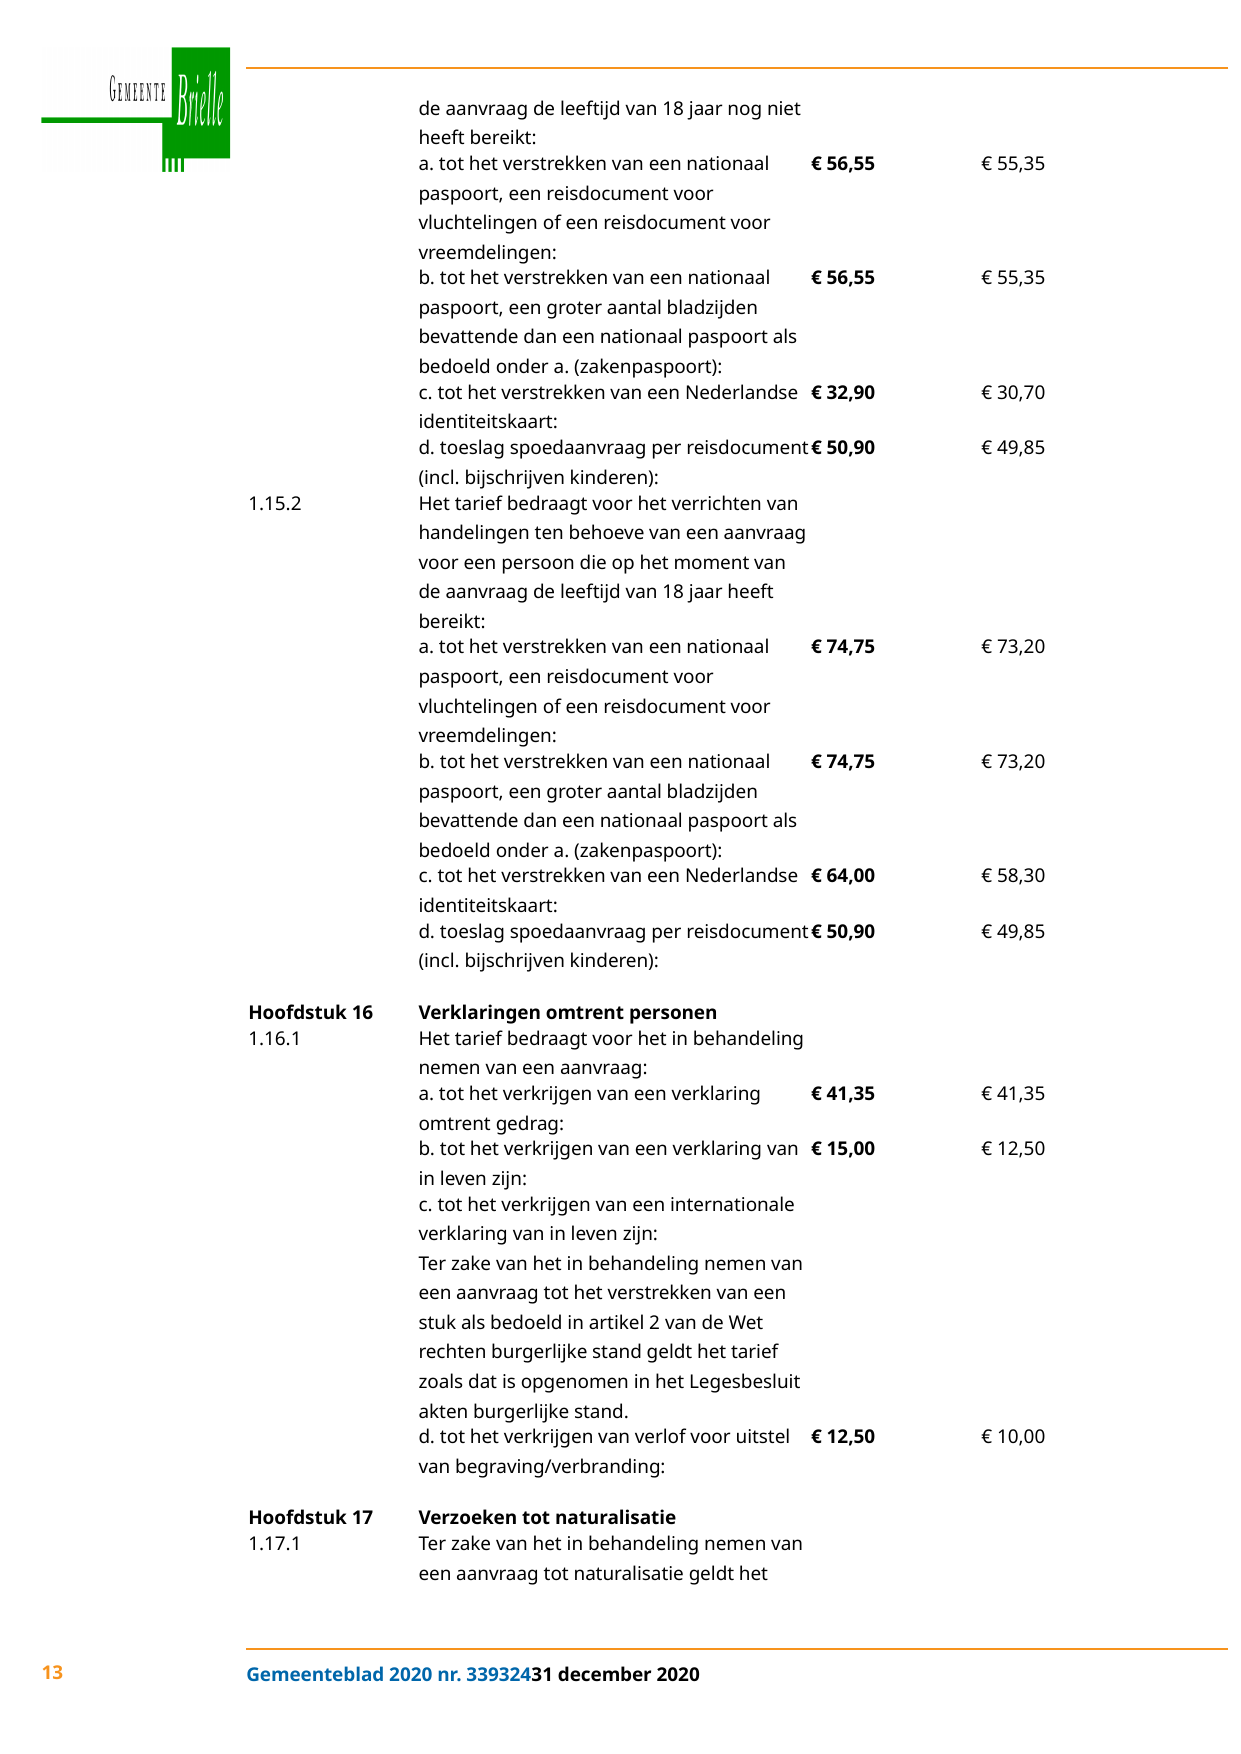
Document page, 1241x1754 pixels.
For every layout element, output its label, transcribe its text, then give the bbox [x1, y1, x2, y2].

table_cell [811, 1191, 981, 1423]
table_cell [418, 1479, 811, 1504]
table_cell [981, 490, 1152, 634]
table_cell € 55,35 [981, 265, 1152, 379]
table_cell d. tot het verkrijgen van verlof voor uitstel van begraving/verbranding: [418, 1424, 811, 1479]
table_cell [981, 1505, 1152, 1530]
table_cell [248, 918, 418, 973]
table_cell 1.15.2 [248, 490, 418, 634]
table_cell d. toeslag spoedaanvraag per reisdocument (incl. bijschrijven kinderen): [418, 918, 811, 973]
table_cell € 32,90 [811, 379, 981, 434]
picture [41, 47, 231, 172]
table_cell [981, 999, 1152, 1025]
table_cell Het tarief bedraagt voor het verrichten van handelingen ten behoeve van een aanvraag voor een persoon die op het moment van de aanvraag de leeftijd van 18 jaar heeft bereikt: [418, 490, 811, 634]
table_cell € 50,90 [811, 434, 981, 490]
table_cell a. tot het verstrekken van een nationaal paspoort, een reisdocument voor vluchtelingen of een reisdocument voor vreemdelingen: [418, 634, 811, 748]
table_cell € 56,55 [811, 265, 981, 379]
table_cell [248, 1424, 418, 1479]
table_cell [811, 1530, 981, 1586]
table_cell b. tot het verkrijgen van een verklaring van in leven zijn: [418, 1135, 811, 1191]
table_cell [248, 973, 418, 999]
table_cell € 55,35 [981, 150, 1152, 264]
table_cell € 49,85 [981, 434, 1152, 490]
table_cell € 73,20 [981, 634, 1152, 748]
table_cell [981, 1530, 1152, 1586]
table_cell € 74,75 [811, 748, 981, 863]
table_cell c. tot het verkrijgen van een internationale verklaring van in leven zijn: Ter zake van het in behandeling nemen van een aanvraag tot het verstrekken van een stuk als bedoeld in artikel 2 van de Wet rechten burgerlijke stand geldt het tarief zoals dat is opgenomen in het Legesbesluit akten burgerlijke stand. [418, 1191, 811, 1423]
table_cell [248, 1135, 418, 1191]
table_cell d. toeslag spoedaanvraag per reisdocument (incl. bijschrijven kinderen): [418, 434, 811, 490]
table_cell [248, 863, 418, 918]
table_cell € 10,00 [981, 1424, 1152, 1479]
table_cell € 74,75 [811, 634, 981, 748]
table_cell Hoofdstuk 16 [248, 999, 418, 1025]
table_cell € 41,35 [811, 1080, 981, 1135]
table_cell a. tot het verstrekken van een nationaal paspoort, een reisdocument voor vluchtelingen of een reisdocument voor vreemdelingen: [418, 150, 811, 264]
table_cell [248, 434, 418, 490]
table_cell [248, 634, 418, 748]
table_cell 1.16.1 [248, 1025, 418, 1080]
table_cell de aanvraag de leeftijd van 18 jaar nog niet heeft bereikt: [418, 95, 811, 150]
table_cell [248, 748, 418, 863]
table_cell € 73,20 [981, 748, 1152, 863]
table_cell € 30,70 [981, 379, 1152, 434]
table_cell 1.17.1 [248, 1530, 418, 1586]
table_cell € 49,85 [981, 918, 1152, 973]
table_cell [811, 490, 981, 634]
table_cell [981, 1191, 1152, 1423]
table_cell [811, 973, 981, 999]
table_cell [981, 1479, 1152, 1504]
table_cell € 50,90 [811, 918, 981, 973]
table_cell [248, 1080, 418, 1135]
table_cell [811, 999, 981, 1025]
table_cell [248, 265, 418, 379]
table_cell € 41,35 [981, 1080, 1152, 1135]
table_cell [811, 95, 981, 150]
table_cell c. tot het verstrekken van een Nederlandse identiteitskaart: [418, 379, 811, 434]
table_cell [981, 1025, 1152, 1080]
table_cell € 15,00 [811, 1135, 981, 1191]
table_cell Hoofdstuk 17 [248, 1505, 418, 1530]
table_cell [811, 1505, 981, 1530]
table_cell [811, 1025, 981, 1080]
table_cell [248, 95, 418, 150]
table_cell [248, 379, 418, 434]
table_cell € 58,30 [981, 863, 1152, 918]
table_cell b. tot het verstrekken van een nationaal paspoort, een groter aantal bladzijden bevattende dan een nationaal paspoort als bedoeld onder a. (zakenpaspoort): [418, 748, 811, 863]
table_cell [811, 1479, 981, 1504]
table_cell [248, 1479, 418, 1504]
table_cell € 56,55 [811, 150, 981, 264]
table_cell [248, 150, 418, 264]
table_cell € 64,00 [811, 863, 981, 918]
table_cell Verzoeken tot naturalisatie [418, 1505, 811, 1530]
table_cell Ter zake van het in behandeling nemen van een aanvraag tot naturalisatie geldt het [418, 1530, 811, 1586]
table_cell [981, 95, 1152, 150]
table_cell [248, 1191, 418, 1423]
table_cell b. tot het verstrekken van een nationaal paspoort, een groter aantal bladzijden bevattende dan een nationaal paspoort als bedoeld onder a. (zakenpaspoort): [418, 265, 811, 379]
table_cell [418, 973, 811, 999]
table_cell € 12,50 [981, 1135, 1152, 1191]
table_cell Het tarief bedraagt voor het in behandeling nemen van een aanvraag: [418, 1025, 811, 1080]
table_cell € 12,50 [811, 1424, 981, 1479]
table_cell c. tot het verstrekken van een Nederlandse identiteitskaart: [418, 863, 811, 918]
table_cell [981, 973, 1152, 999]
table_cell Verklaringen omtrent personen [418, 999, 811, 1025]
table_cell a. tot het verkrijgen van een verklaring omtrent gedrag: [418, 1080, 811, 1135]
